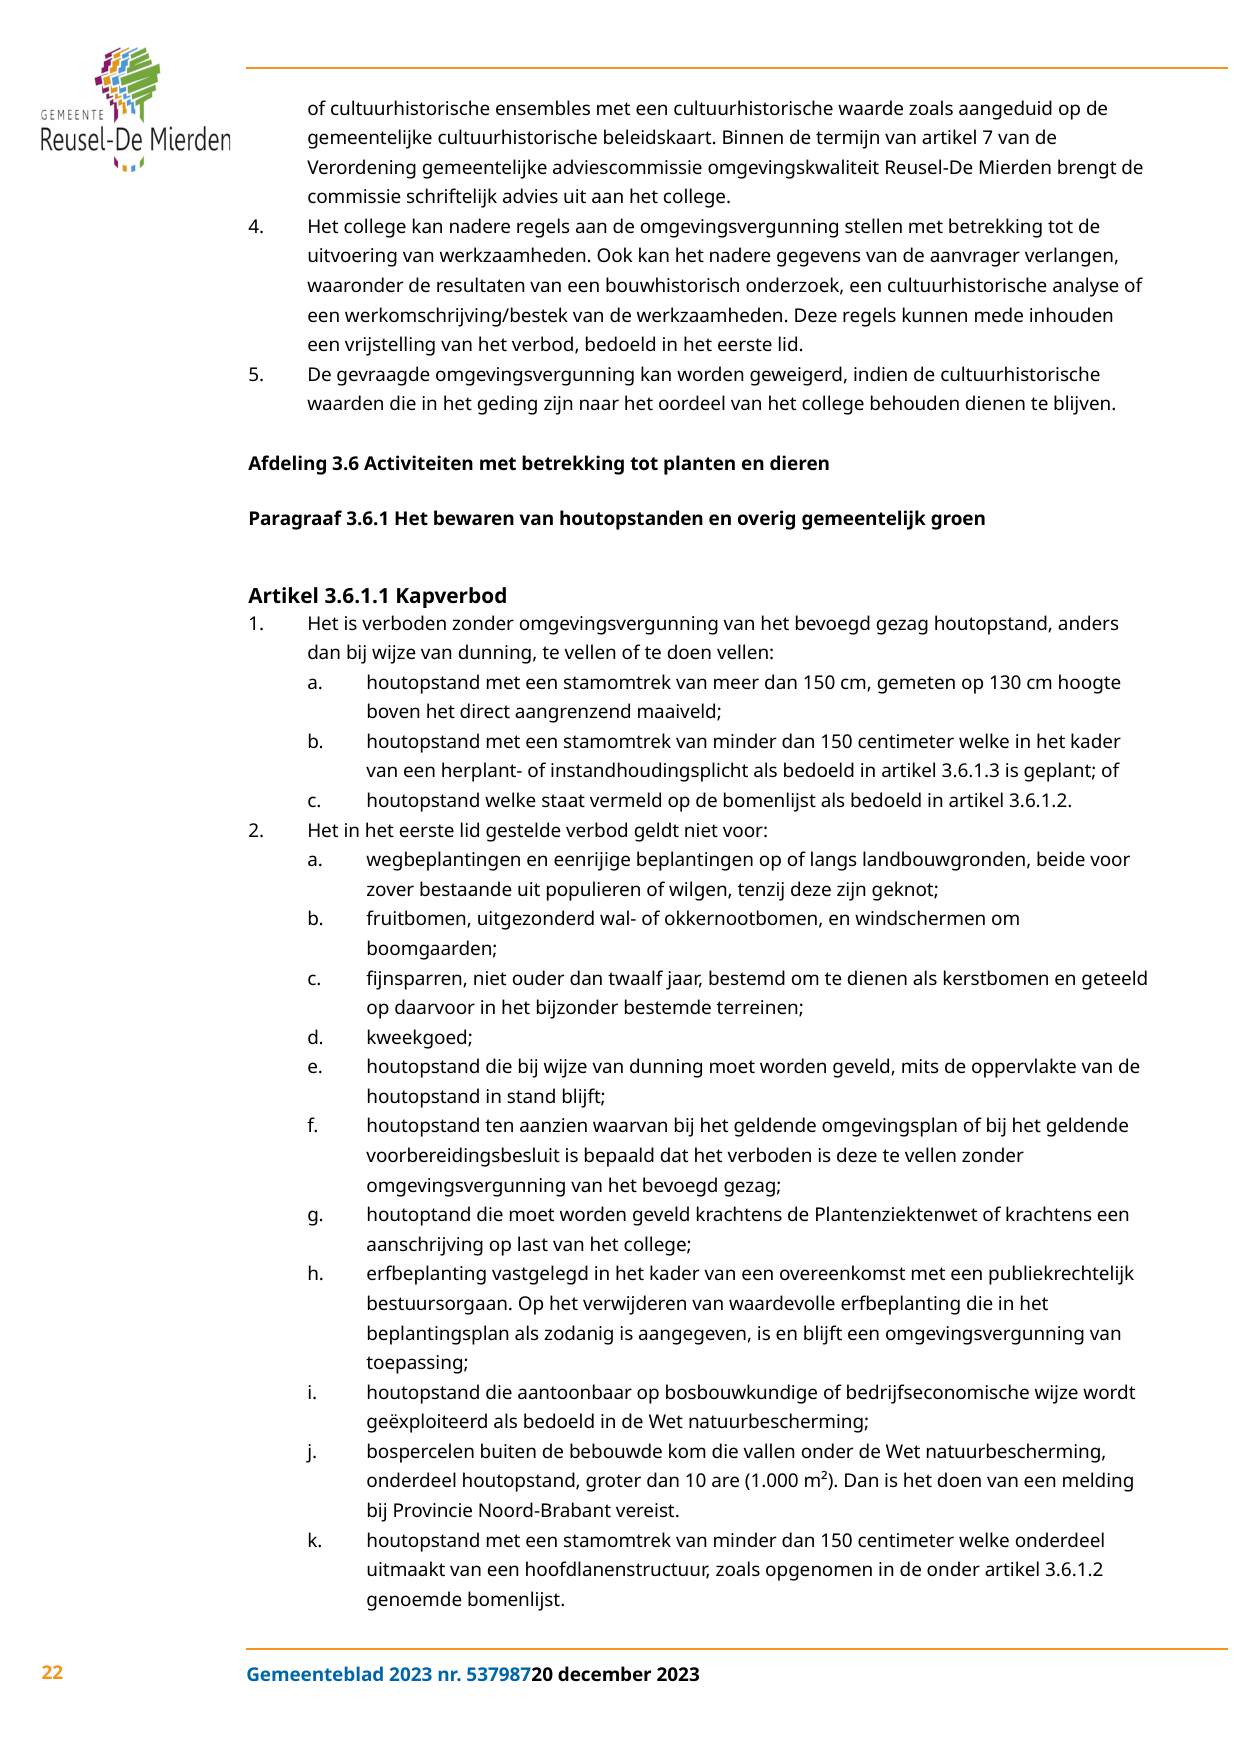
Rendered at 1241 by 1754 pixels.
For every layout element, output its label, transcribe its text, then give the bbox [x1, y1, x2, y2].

list fijnsparren, niet ouder dan twaalf jaar, bestemd om te dienen als kerstbomen en geteeld op daarvoor in het bijzonder bestemde terreinen; [307, 965, 1152, 1020]
list houtopstand met een stamomtrek van minder dan 150 centimeter welke in het kader van een herplant- of instandhoudingsplicht als bedoeld in artikel 3.6.1.3 is geplant; of [307, 728, 1152, 783]
text Artikel 3.6.1.1 Kapverbod [248, 581, 1152, 610]
list houtopstand met een stamomtrek van meer dan 150 cm, gemeten op 130 cm hoogte boven het direct aangrenzend maaiveld; [307, 669, 1152, 724]
list Het is verboden zonder omgevingsvergunning van het bevoegd gezag houtopstand, anders dan bij wijze van dunning, te vellen of te doen vellen: [248, 610, 1152, 665]
list houtopstand welke staat vermeld op de bomenlijst als bedoeld in artikel 3.6.1.2. [307, 787, 1152, 813]
list Het in het eerste lid gestelde verbod geldt niet voor: [248, 817, 1152, 842]
list of cultuurhistorische ensembles met een cultuurhistorische waarde zoals aangeduid op de gemeentelijke cultuurhistorische beleidskaart. Binnen de termijn van artikel 7 van de Verordening gemeentelijke adviescommissie omgevingskwaliteit Reusel-De Mierden brengt de commissie schriftelijk advies uit aan het college. [248, 95, 1152, 209]
text Afdeling 3.6 Activiteiten met betrekking tot planten en dieren [248, 450, 1152, 476]
list houtopstand ten aanzien waarvan bij het geldende omgevingsplan of bij het geldende voorbereidingsbesluit is bepaald dat het verboden is deze te vellen zonder omgevingsvergunning van het bevoegd gezag; [307, 1113, 1152, 1197]
list erfbeplanting vastgelegd in het kader van een overeenkomst met een publiekrechtelijk bestuursorgaan. Op het verwijderen van waardevolle erfbeplanting die in het beplantingsplan als zodanig is aangegeven, is en blijft een omgevingsvergunning van toepassing; [307, 1261, 1152, 1375]
list houtopstand met een stamomtrek van minder dan 150 centimeter welke onderdeel uitmaakt van een hoofdlanenstructuur, zoals opgenomen in de onder artikel 3.6.1.2 genoemde bomenlijst. [307, 1527, 1152, 1612]
list houtopstand die bij wijze van dunning moet worden geveld, mits de oppervlakte van de houtopstand in stand blijft; [307, 1053, 1152, 1109]
list houtopstand die aantoonbaar op bosbouwkundige of bedrijfseconomische wijze wordt geëxploiteerd als bedoeld in de Wet natuurbescherming; [307, 1379, 1152, 1434]
list bospercelen buiten de bebouwde kom die vallen onder de Wet natuurbescherming, onderdeel houtopstand, groter dan 10 are (1.000 m²). Dan is het doen van een melding bij Provincie Noord-Brabant vereist. [307, 1438, 1152, 1523]
picture [41, 47, 231, 172]
list kweekgoed; [307, 1024, 1152, 1049]
list fruitbomen, uitgezonderd wal- of okkernootbomen, en windschermen om boomgaarden; [307, 906, 1152, 961]
list houtoptand die moet worden geveld krachtens de Plantenziektenwet of krachtens een aanschrijving op last van het college; [307, 1201, 1152, 1257]
text Paragraaf 3.6.1 Het bewaren van houtopstanden en overig gemeentelijk groen [248, 505, 1152, 531]
list De gevraagde omgevingsvergunning kan worden geweigerd, indien de cultuurhistorische waarden die in het geding zijn naar het oordeel van het college behouden dienen te blijven. [248, 361, 1152, 416]
list Het college kan nadere regels aan de omgevingsvergunning stellen met betrekking tot de uitvoering van werkzaamheden. Ook kan het nadere gegevens van de aanvrager verlangen, waaronder de resultaten van een bouwhistorisch onderzoek, een cultuurhistorische analyse of een werkomschrijving/bestek van de werkzaamheden. Deze regels kunnen mede inhouden een vrijstelling van het verbod, bedoeld in het eerste lid. [248, 213, 1152, 357]
list wegbeplantingen en eenrijige beplantingen op of langs landbouwgronden, beide voor zover bestaande uit populieren of wilgen, tenzij deze zijn geknot; [307, 846, 1152, 902]
